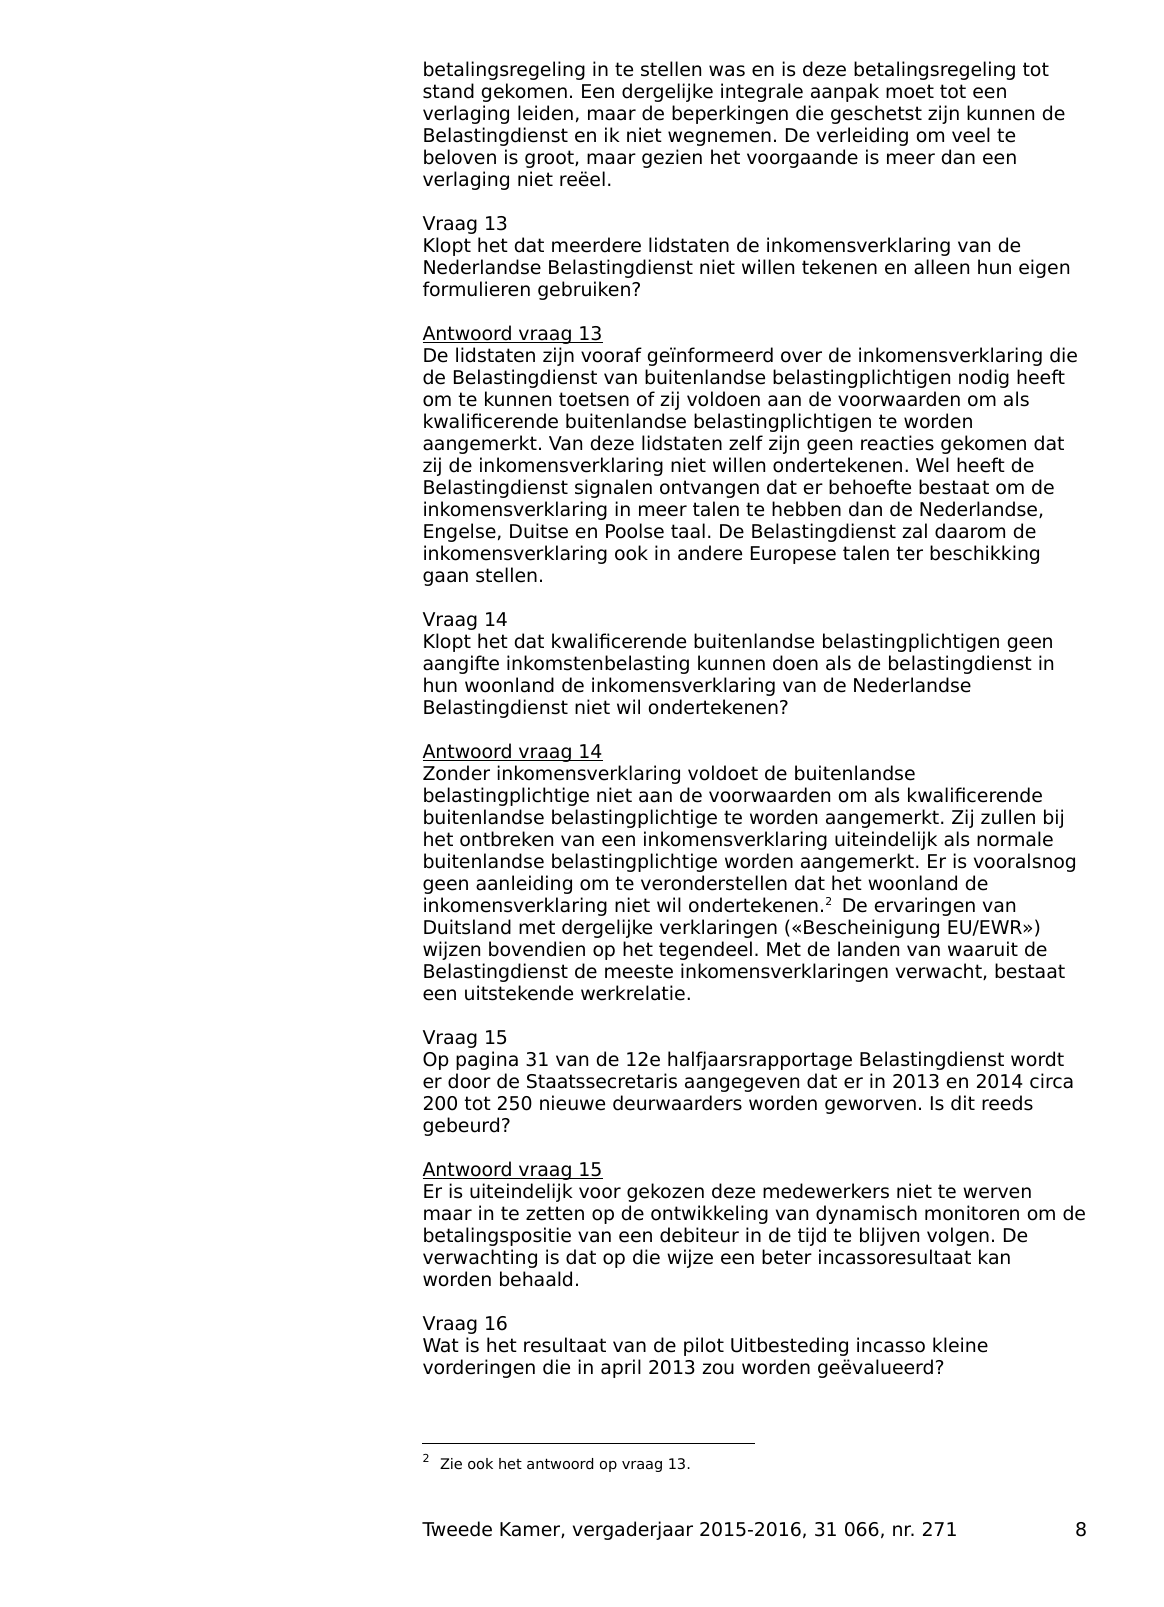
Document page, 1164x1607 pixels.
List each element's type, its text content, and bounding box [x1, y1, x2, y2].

text Er is uiteindelijk voor gekozen deze medewerkers niet te werven maar in te zetten op de ontwikkeling van dynamisch monitoren om de betalingspositie van een debiteur in de tijd te blijven volgen. De verwachting is dat op die wijze een beter incassoresultaat kan worden behaald. [422, 1181, 1087, 1291]
text Zie ook het antwoord op vraag 13. [422, 1452, 1087, 1474]
text Klopt het dat kwalificerende buitenlandse belastingplichtigen geen aangifte inkomstenbelasting kunnen doen als de belastingdienst in hun woonland de inkomensverklaring van de Nederlandse Belastingdienst niet wil ondertekenen? [422, 631, 1087, 719]
text Vraag 14 [422, 609, 1087, 631]
text Antwoord vraag 14 [422, 741, 1087, 763]
text Op pagina 31 van de 12e halfjaarsrapportage Belastingdienst wordt er door de Staatssecretaris aangegeven dat er in 2013 en 2014 circa 200 tot 250 nieuwe deurwaarders worden geworven. Is dit reeds gebeurd? [422, 1049, 1087, 1137]
text Vraag 13 [422, 213, 1087, 235]
text Zonder inkomensverklaring voldoet de buitenlandse belastingplichtige niet aan de voorwaarden om als kwalificerende buitenlandse belastingplichtige te worden aangemerkt. Zij zullen bij het ontbreken van een inkomensverklaring uiteindelijk als normale buitenlandse belastingplichtige worden aangemerkt. Er is vooralsnog geen aanleiding om te veronderstellen dat het woonland de inkomensverklaring niet wil ondertekenen. De ervaringen van Duitsland met dergelijke verklaringen («Bescheinigung EU/EWR») wijzen bovendien op het tegendeel. Met de landen van waaruit de Belastingdienst de meeste inkomensverklaringen verwacht, bestaat een uitstekende werkrelatie. [422, 763, 1087, 1005]
text Vraag 15 [422, 1027, 1087, 1049]
text De lidstaten zijn vooraf geïnformeerd over de inkomensverklaring die de Belastingdienst van buitenlandse belastingplichtigen nodig heeft om te kunnen toetsen of zij voldoen aan de voorwaarden om als kwalificerende buitenlandse belastingplichtigen te worden aangemerkt. Van deze lidstaten zelf zijn geen reacties gekomen dat zij de inkomensverklaring niet willen ondertekenen. Wel heeft de Belastingdienst signalen ontvangen dat er behoefte bestaat om de inkomensverklaring in meer talen te hebben dan de Nederlandse, Engelse, Duitse en Poolse taal. De Belastingdienst zal daarom de inkomensverklaring ook in andere Europese talen ter beschikking gaan stellen. [422, 345, 1087, 587]
text Wat is het resultaat van de pilot Uitbesteding incasso kleine vorderingen die in april 2013 zou worden geëvalueerd? [422, 1335, 1087, 1379]
text Antwoord vraag 15 [422, 1159, 1087, 1181]
text Klopt het dat meerdere lidstaten de inkomensverklaring van de Nederlandse Belastingdienst niet willen tekenen en alleen hun eigen formulieren gebruiken? [422, 235, 1087, 301]
text Antwoord vraag 13 [422, 323, 1087, 345]
text betalingsregeling in te stellen was en is deze betalingsregeling tot stand gekomen. Een dergelijke integrale aanpak moet tot een verlaging leiden, maar de beperkingen die geschetst zijn kunnen de Belastingdienst en ik niet wegnemen. De verleiding om veel te beloven is groot, maar gezien het voorgaande is meer dan een verlaging niet reëel. [422, 59, 1087, 191]
text Vraag 16 [422, 1313, 1087, 1335]
